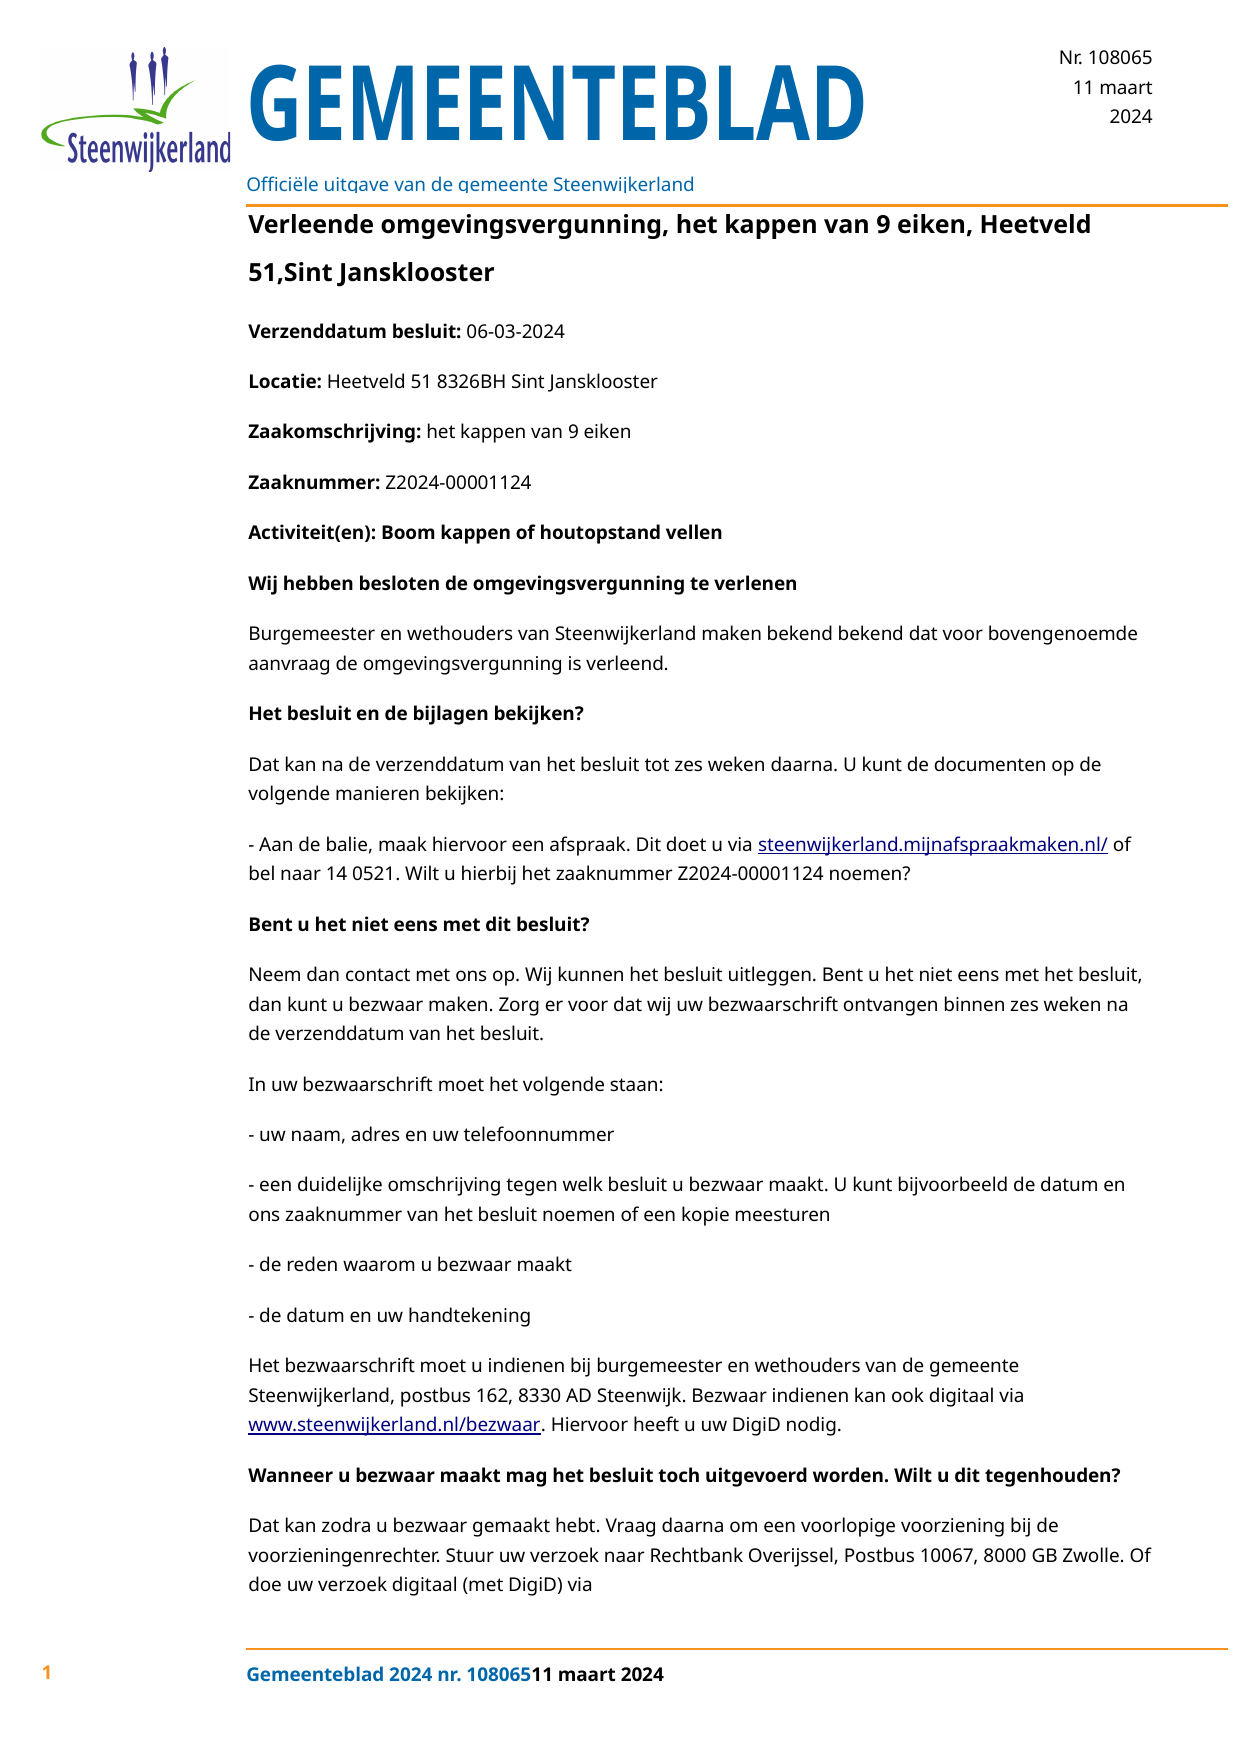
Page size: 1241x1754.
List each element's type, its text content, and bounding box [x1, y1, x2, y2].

text Verzenddatum besluit: 06-03-2024 [248, 318, 1152, 344]
text Verleende omgevingsvergunning, het kappen van 9 eiken, Heetveld 51,Sint Jansklooster [248, 207, 1152, 288]
text - een duidelijke omschrijving tegen welk besluit u bezwaar maakt. U kunt bijvoorbeeld de datum en ons zaaknummer van het besluit noemen of een kopie meesturen [248, 1172, 1152, 1227]
text Bent u het niet eens met dit besluit? [248, 911, 1152, 937]
text - uw naam, adres en uw telefoonnummer [248, 1121, 1152, 1147]
text - Aan de balie, maak hiervoor een afspraak. Dit doet u via steenwijkerland.mijnafspraakmaken.nl/ of bel naar 14 0521. Wilt u hierbij het zaaknummer Z2024-00001124 noemen? [248, 831, 1152, 886]
text Wanneer u bezwaar maakt mag het besluit toch uitgevoerd worden. Wilt u dit tegenhouden? [248, 1462, 1152, 1488]
text Zaaknummer: Z2024-00001124 [248, 469, 1152, 495]
text - de datum en uw handtekening [248, 1302, 1152, 1328]
text - de reden waarom u bezwaar maakt [248, 1252, 1152, 1277]
text Neem dan contact met ons op. Wij kunnen het besluit uitleggen. Bent u het niet eens met het besluit, dan kunt u bezwaar maken. Zorg er voor dat wij uw bezwaarschrift ontvangen binnen zes weken na de verzenddatum van het besluit. [248, 961, 1152, 1046]
text Activiteit(en): Boom kappen of houtopstand vellen [248, 519, 1152, 545]
text Zaakomschrijving: het kappen van 9 eiken [248, 419, 1152, 444]
text Dat kan na de verzenddatum van het besluit tot zes weken daarna. U kunt de documenten op de volgende manieren bekijken: [248, 751, 1152, 806]
text Het besluit en de bijlagen bekijken? [248, 700, 1152, 726]
text In uw bezwaarschrift moet het volgende staan: [248, 1071, 1152, 1097]
text Locatie: Heetveld 51 8326BH Sint Jansklooster [248, 368, 1152, 394]
text Dat kan zodra u bezwaar gemaakt hebt. Vraag daarna om een voorlopige voorziening bij de voorzieningenrechter. Stuur uw verzoek naar Rechtbank Overijssel, Postbus 10067, 8000 GB Zwolle. Of doe uw verzoek digitaal (met DigiD) via [248, 1512, 1152, 1597]
text Burgemeester en wethouders van Steenwijkerland maken bekend bekend dat voor bovengenoemde aanvraag de omgevingsvergunning is verleend. [248, 620, 1152, 676]
picture [41, 47, 231, 172]
text Wij hebben besloten de omgevingsvergunning te verlenen [248, 570, 1152, 596]
text Het bezwaarschrift moet u indienen bij burgemeester en wethouders van de gemeente Steenwijkerland, postbus 162, 8330 AD Steenwijk. Bezwaar indienen kan ook digitaal via www.steenwijkerland.nl/bezwaar. Hiervoor heeft u uw DigiD nodig. [248, 1352, 1152, 1437]
